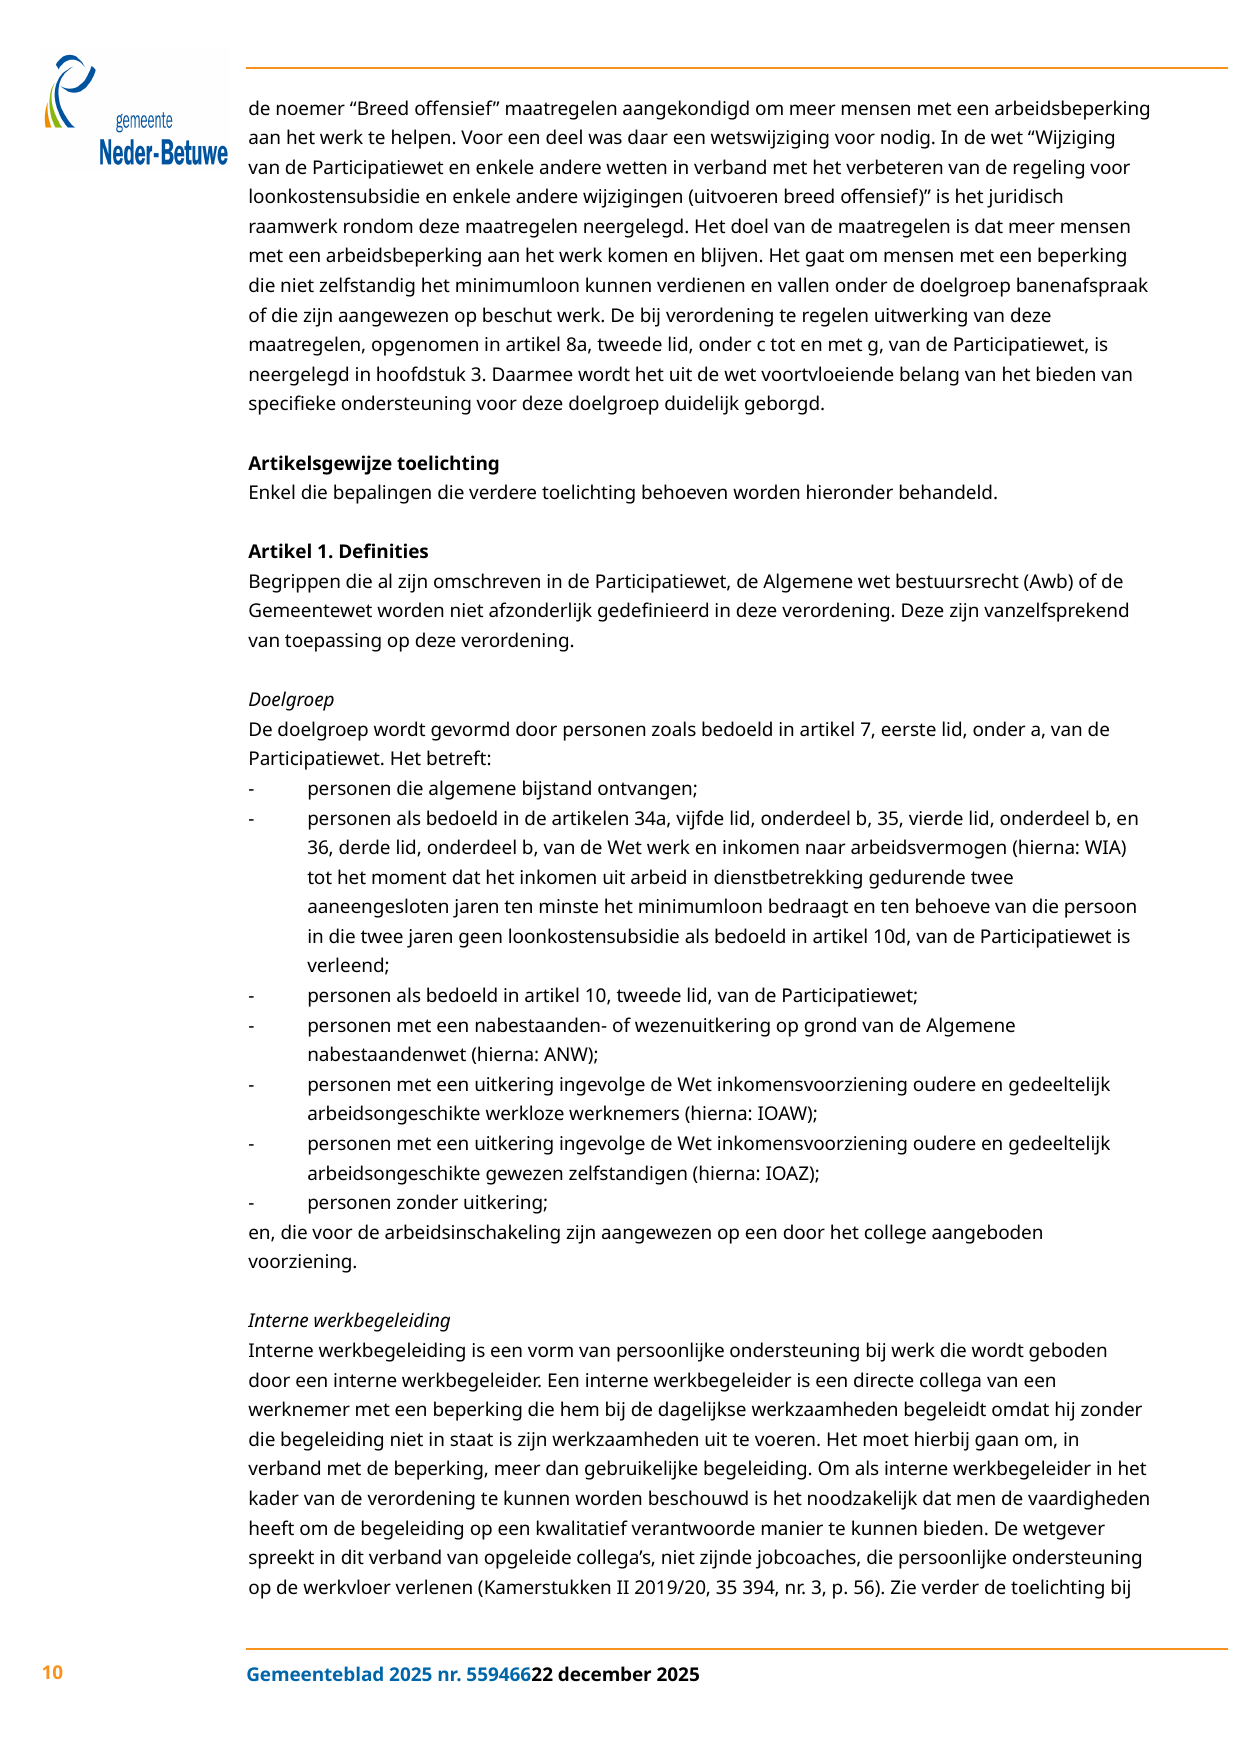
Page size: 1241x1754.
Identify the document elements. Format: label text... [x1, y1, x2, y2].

list personen met een uitkering ingevolge de Wet inkomensvoorziening oudere en gedeeltelijk arbeidsongeschikte werkloze werknemers (hierna: IOAW); [248, 1071, 1152, 1126]
text De doelgroep wordt gevormd door personen zoals bedoeld in artikel 7, eerste lid, onder a, van de Participatiewet. Het betreft: [248, 716, 1152, 771]
text Interne werkbegeleiding is een vorm van persoonlijke ondersteuning bij werk die wordt geboden door een interne werkbegeleider. Een interne werkbegeleider is een directe collega van een werknemer met een beperking die hem bij de dagelijkse werkzaamheden begeleidt omdat hij zonder die begeleiding niet in staat is zijn werkzaamheden uit te voeren. Het moet hierbij gaan om, in verband met de beperking, meer dan gebruikelijke begeleiding. Om als interne werkbegeleider in het kader van de verordening te kunnen worden beschouwd is het noodzakelijk dat men de vaardigheden heeft om de begeleiding op een kwalitatief verantwoorde manier te kunnen bieden. De wetgever spreekt in dit verband van opgeleide collega’s, niet zijnde jobcoaches, die persoonlijke ondersteuning op de werkvloer verlenen (Kamerstukken II 2019/20, 35 394, nr. 3, p. 56). Zie verder de toelichting bij [248, 1337, 1152, 1600]
picture [41, 47, 231, 172]
text Begrippen die al zijn omschreven in de Participatiewet, de Algemene wet bestuursrecht (Awb) of de Gemeentewet worden niet afzonderlijk gedefinieerd in deze verordening. Deze zijn vanzelfsprekend van toepassing op deze verordening. [248, 568, 1152, 653]
list personen als bedoeld in de artikelen 34a, vijfde lid, onderdeel b, 35, vierde lid, onderdeel b, en 36, derde lid, onderdeel b, van de Wet werk en inkomen naar arbeidsvermogen (hierna: WIA) tot het moment dat het inkomen uit arbeid in dienstbetrekking gedurende twee aaneengesloten jaren ten minste het minimumloon bedraagt en ten behoeve van die persoon in die twee jaren geen loonkostensubsidie als bedoeld in artikel 10d, van de Participatiewet is verleend; [248, 805, 1152, 978]
text Interne werkbegeleiding [248, 1308, 1152, 1333]
text Doelgroep [248, 686, 1152, 712]
text de noemer “Breed offensief” maatregelen aangekondigd om meer mensen met een arbeidsbeperking aan het werk te helpen. Voor een deel was daar een wetswijziging voor nodig. In de wet “Wijziging van de Participatiewet en enkele andere wetten in verband met het verbeteren van de regeling voor loonkostensubsidie en enkele andere wijzigingen (uitvoeren breed offensief)” is het juridisch raamwerk rondom deze maatregelen neergelegd. Het doel van de maatregelen is dat meer mensen met een arbeidsbeperking aan het werk komen en blijven. Het gaat om mensen met een beperking die niet zelfstandig het minimumloon kunnen verdienen en vallen onder de doelgroep banenafspraak of die zijn aangewezen op beschut werk. De bij verordening te regelen uitwerking van deze maatregelen, opgenomen in artikel 8a, tweede lid, onder c tot en met g, van de Participatiewet, is neergelegd in hoofdstuk 3. Daarmee wordt het uit de wet voortvloeiende belang van het bieden van specifieke ondersteuning voor deze doelgroep duidelijk geborgd. [248, 95, 1152, 416]
list personen met een uitkering ingevolge de Wet inkomensvoorziening oudere en gedeeltelijk arbeidsongeschikte gewezen zelfstandigen (hierna: IOAZ); [248, 1130, 1152, 1186]
text Enkel die bepalingen die verdere toelichting behoeven worden hieronder behandeld. [248, 479, 1152, 505]
text Artikel 1. Definities [248, 538, 1152, 564]
text Artikelsgewijze toelichting [248, 450, 1152, 476]
text en, die voor de arbeidsinschakeling zijn aangewezen op een door het college aangeboden voorziening. [248, 1219, 1152, 1274]
list personen die algemene bijstand ontvangen; [248, 775, 1152, 801]
list personen met een nabestaanden- of wezenuitkering op grond van de Algemene nabestaandenwet (hierna: ANW); [248, 1012, 1152, 1067]
list personen als bedoeld in artikel 10, tweede lid, van de Participatiewet; [248, 982, 1152, 1008]
list personen zonder uitkering; [248, 1189, 1152, 1215]
